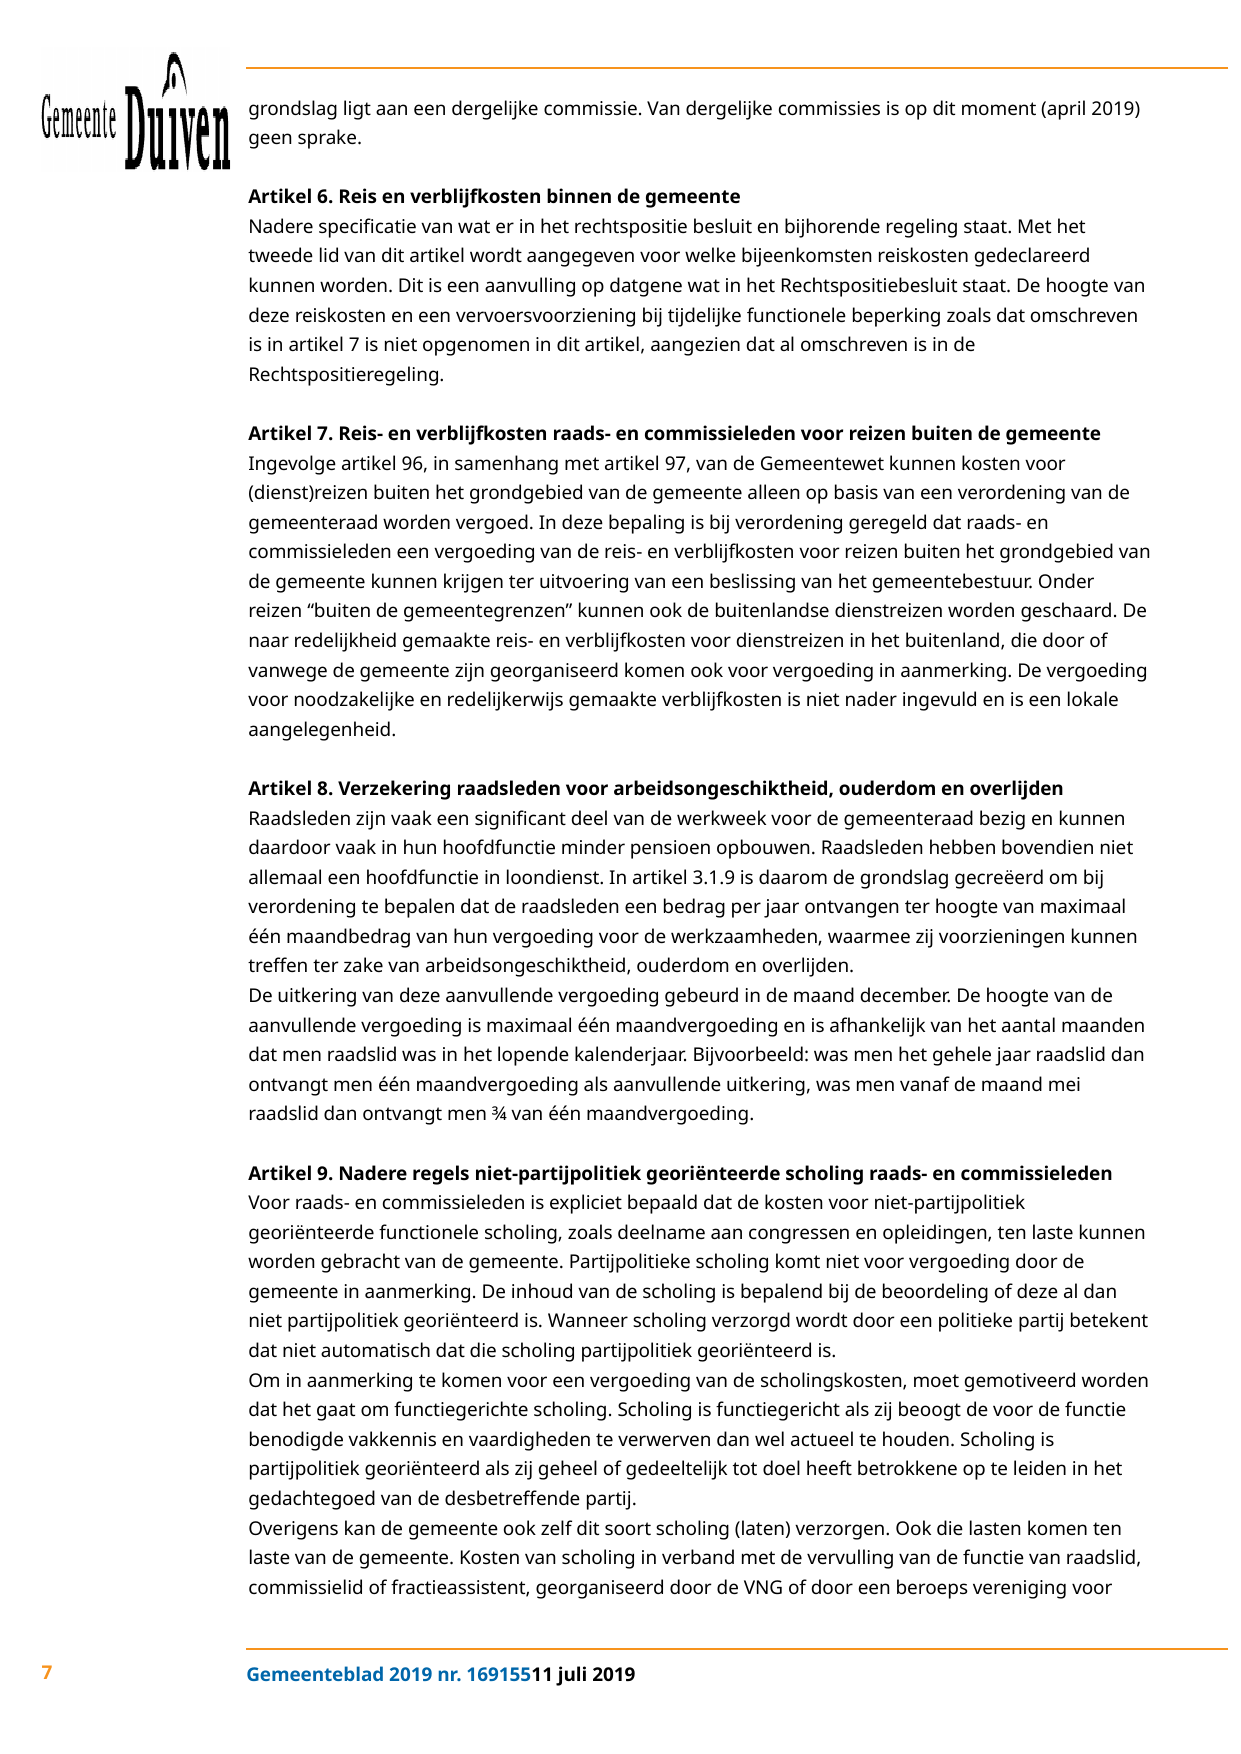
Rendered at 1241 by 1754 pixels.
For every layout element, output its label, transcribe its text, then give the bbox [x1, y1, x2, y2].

text Voor raads- en commissieleden is expliciet bepaald dat de kosten voor niet-partijpolitiek georiënteerde functionele scholing, zoals deelname aan congressen en opleidingen, ten laste kunnen worden gebracht van de gemeente. Partijpolitieke scholing komt niet voor vergoeding door de gemeente in aanmerking. De inhoud van de scholing is bepalend bij de beoordeling of deze al dan niet partijpolitiek georiënteerd is. Wanneer scholing verzorgd wordt door een politieke partij betekent dat niet automatisch dat die scholing partijpolitiek georiënteerd is. [248, 1189, 1152, 1363]
text Artikel 6. Reis en verblijfkosten binnen de gemeente [248, 183, 1152, 209]
text De uitkering van deze aanvullende vergoeding gebeurd in de maand december. De hoogte van de aanvullende vergoeding is maximaal één maandvergoeding en is afhankelijk van het aantal maanden dat men raadslid was in het lopende kalenderjaar. Bijvoorbeeld: was men het gehele jaar raadslid dan ontvangt men één maandvergoeding als aanvullende uitkering, was men vanaf de maand mei raadslid dan ontvangt men ¾ van één maandvergoeding. [248, 982, 1152, 1126]
text Raadsleden zijn vaak een significant deel van de werkweek voor de gemeenteraad bezig en kunnen daardoor vaak in hun hoofdfunctie minder pensioen opbouwen. Raadsleden hebben bovendien niet allemaal een hoofdfunctie in loondienst. In artikel 3.1.9 is daarom de grondslag gecreëerd om bij verordening te bepalen dat de raadsleden een bedrag per jaar ontvangen ter hoogte van maximaal één maandbedrag van hun vergoeding voor de werkzaamheden, waarmee zij voorzieningen kunnen treffen ter zake van arbeidsongeschiktheid, ouderdom en overlijden. [248, 805, 1152, 978]
text Om in aanmerking te komen voor een vergoeding van de scholingskosten, moet gemotiveerd worden dat het gaat om functiegerichte scholing. Scholing is functiegericht als zij beoogt de voor de functie benodigde vakkennis en vaardigheden te verwerven dan wel actueel te houden. Scholing is partijpolitiek georiënteerd als zij geheel of gedeeltelijk tot doel heeft betrokkene op te leiden in het gedachtegoed van de desbetreffende partij. [248, 1367, 1152, 1511]
text Nadere specificatie van wat er in het rechtspositie besluit en bijhorende regeling staat. Met het tweede lid van dit artikel wordt aangegeven voor welke bijeenkomsten reiskosten gedeclareerd kunnen worden. Dit is een aanvulling op datgene wat in het Rechtspositiebesluit staat. De hoogte van deze reiskosten en een vervoersvoorziening bij tijdelijke functionele beperking zoals dat omschreven is in artikel 7 is niet opgenomen in dit artikel, aangezien dat al omschreven is in de Rechtspositieregeling. [248, 213, 1152, 387]
text Ingevolge artikel 96, in samenhang met artikel 97, van de Gemeentewet kunnen kosten voor (dienst)reizen buiten het grondgebied van de gemeente alleen op basis van een verordening van de gemeenteraad worden vergoed. In deze bepaling is bij verordening geregeld dat raads- en commissieleden een vergoeding van de reis- en verblijfkosten voor reizen buiten het grondgebied van de gemeente kunnen krijgen ter uitvoering van een beslissing van het gemeentebestuur. Onder reizen “buiten de gemeentegrenzen” kunnen ook de buitenlandse dienstreizen worden geschaard. De naar redelijkheid gemaakte reis- en verblijfkosten voor dienstreizen in het buitenland, die door of vanwege de gemeente zijn georganiseerd komen ook voor vergoeding in aanmerking. De vergoeding voor noodzakelijke en redelijkerwijs gemaakte verblijfkosten is niet nader ingevuld en is een lokale aangelegenheid. [248, 450, 1152, 742]
text Artikel 9. Nadere regels niet-partijpolitiek georiënteerde scholing raads- en commissieleden [248, 1160, 1152, 1186]
text grondslag ligt aan een dergelijke commissie. Van dergelijke commissies is op dit moment (april 2019) geen sprake. [248, 95, 1152, 150]
text Artikel 8. Verzekering raadsleden voor arbeidsongeschiktheid, ouderdom en overlijden [248, 775, 1152, 801]
text Overigens kan de gemeente ook zelf dit soort scholing (laten) verzorgen. Ook die lasten komen ten laste van de gemeente. Kosten van scholing in verband met de vervulling van de functie van raadslid, commissielid of fractieassistent, georganiseerd door de VNG of door een beroeps vereniging voor [248, 1515, 1152, 1600]
picture [41, 47, 231, 172]
text Artikel 7. Reis- en verblijfkosten raads- en commissieleden voor reizen buiten de gemeente [248, 420, 1152, 446]
